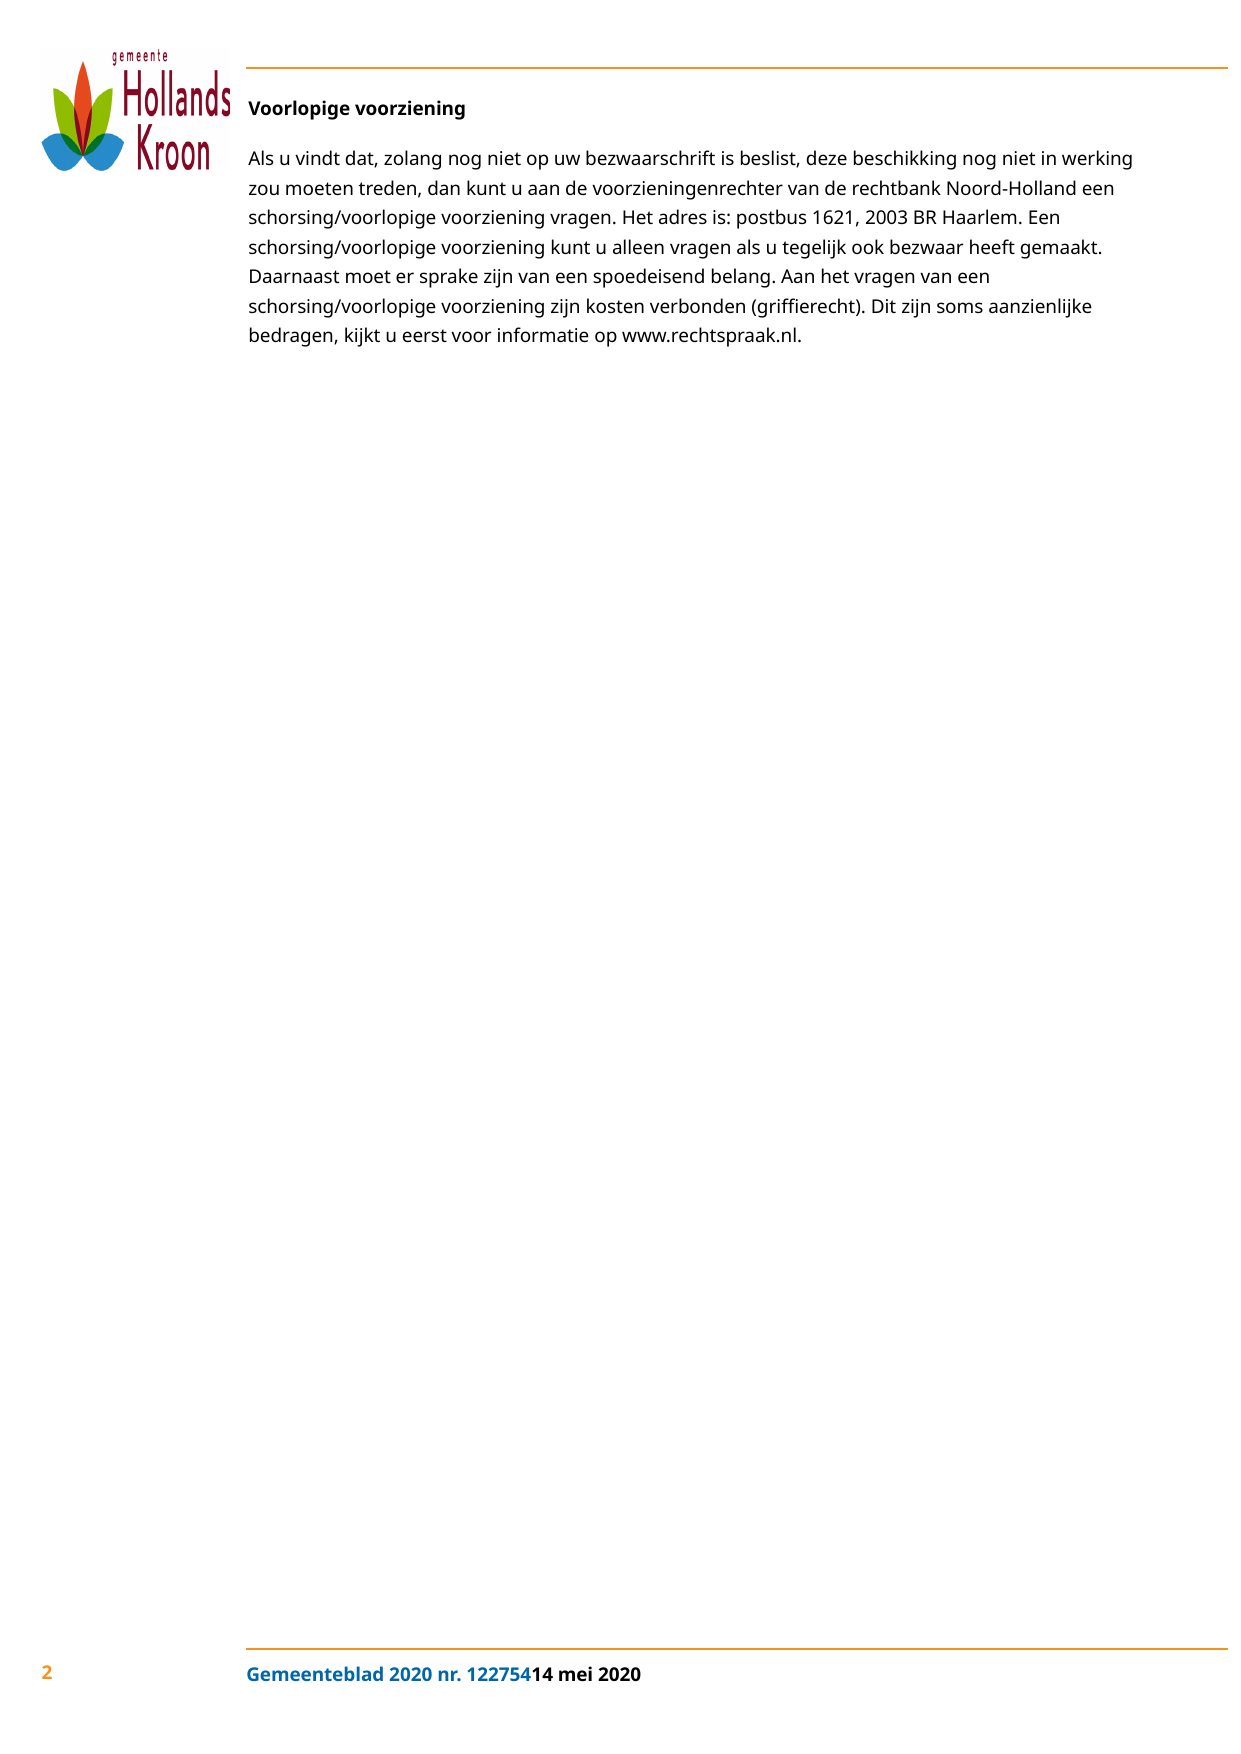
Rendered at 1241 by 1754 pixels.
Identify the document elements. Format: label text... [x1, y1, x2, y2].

text Als u vindt dat, zolang nog niet op uw bezwaarschrift is beslist, deze beschikking nog niet in werking zou moeten treden, dan kunt u aan de voorzieningenrechter van de rechtbank Noord-Holland een schorsing/voorlopige voorziening vragen. Het adres is: postbus 1621, 2003 BR Haarlem. Een schorsing/voorlopige voorziening kunt u alleen vragen als u tegelijk ook bezwaar heeft gemaakt. Daarnaast moet er sprake zijn van een spoedeisend belang. Aan het vragen van een schorsing/voorlopige voorziening zijn kosten verbonden (griffierecht). Dit zijn soms aanzienlijke bedragen, kijkt u eerst voor informatie op www.rechtspraak.nl. [248, 145, 1152, 348]
picture [41, 47, 231, 172]
text Voorlopige voorziening [248, 95, 1152, 121]
